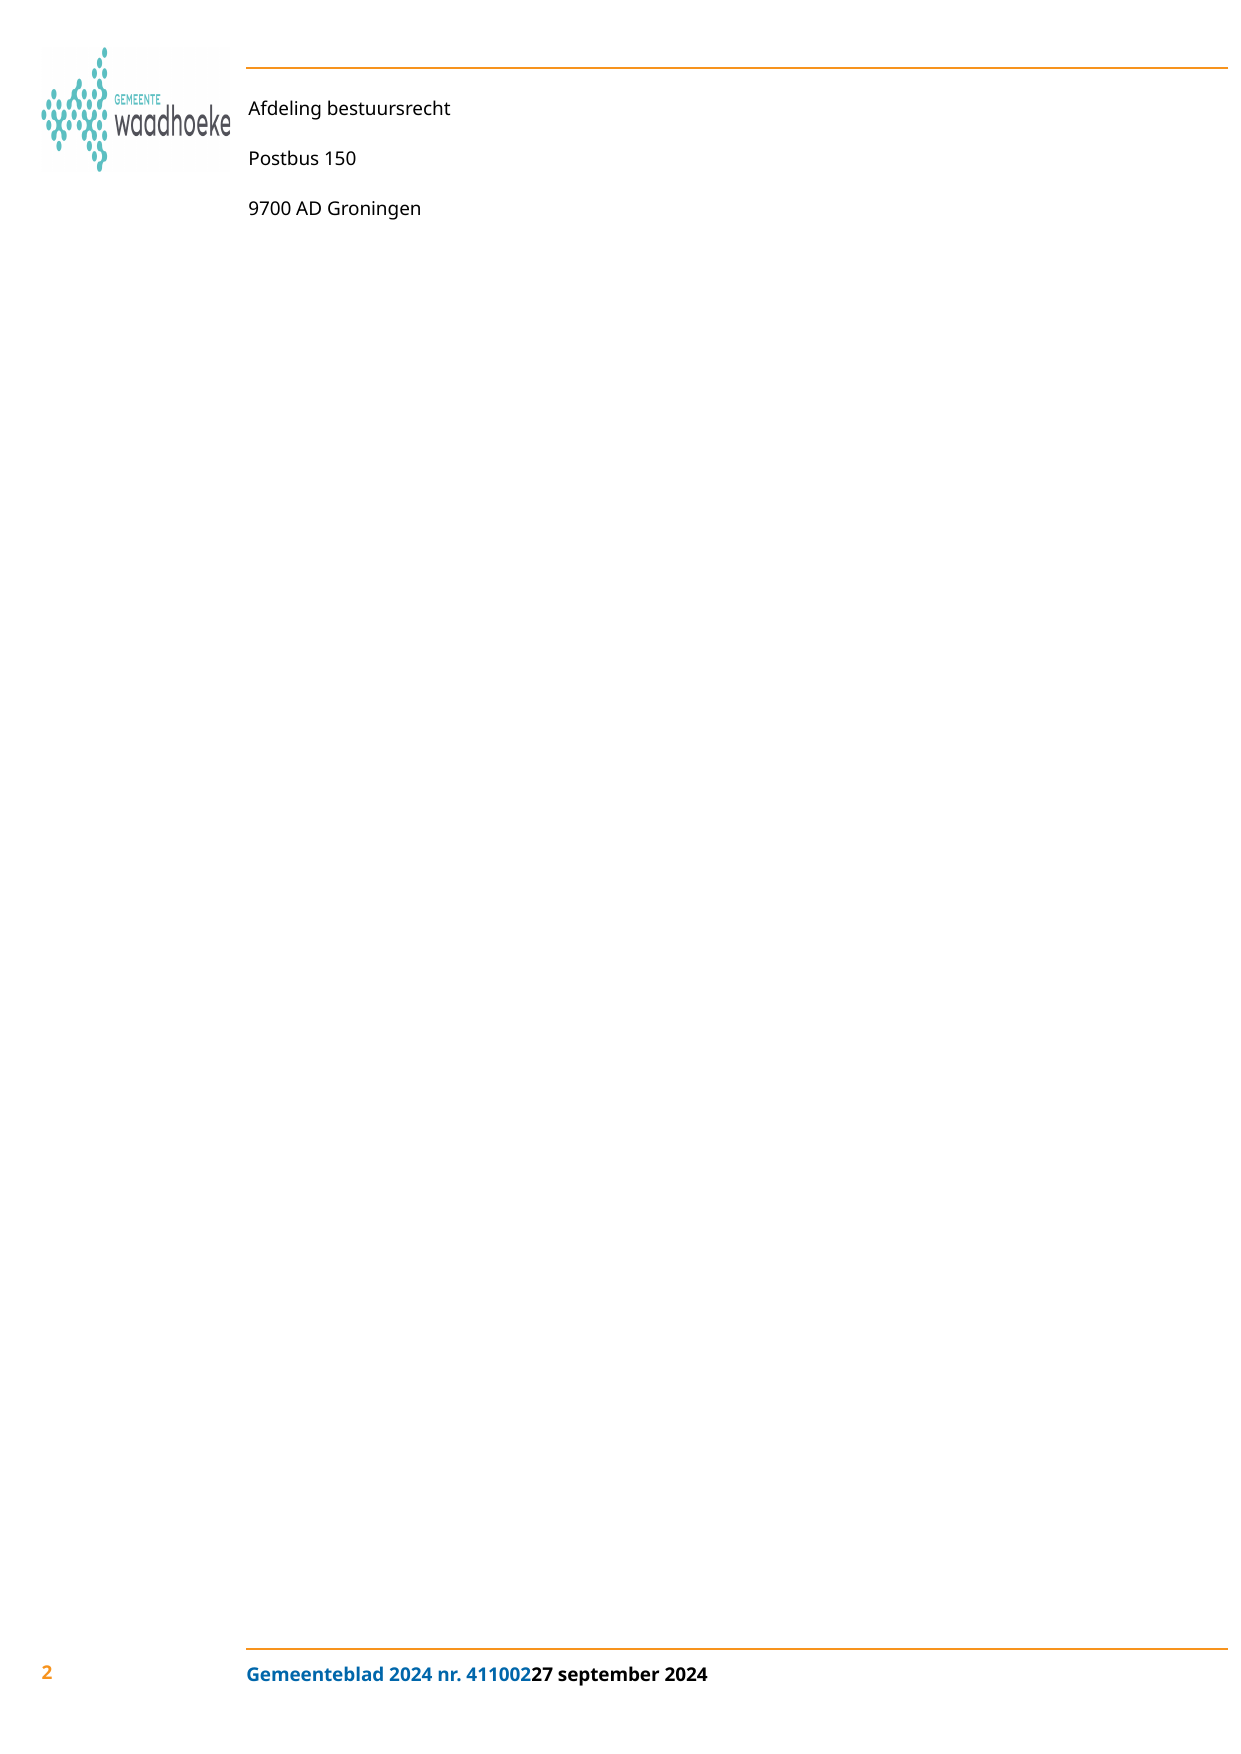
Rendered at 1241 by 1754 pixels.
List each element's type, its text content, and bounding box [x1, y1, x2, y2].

text Afdeling bestuursrecht [248, 95, 1152, 121]
picture [41, 47, 231, 172]
text 9700 AD Groningen [248, 196, 1152, 221]
text Postbus 150 [248, 145, 1152, 171]
